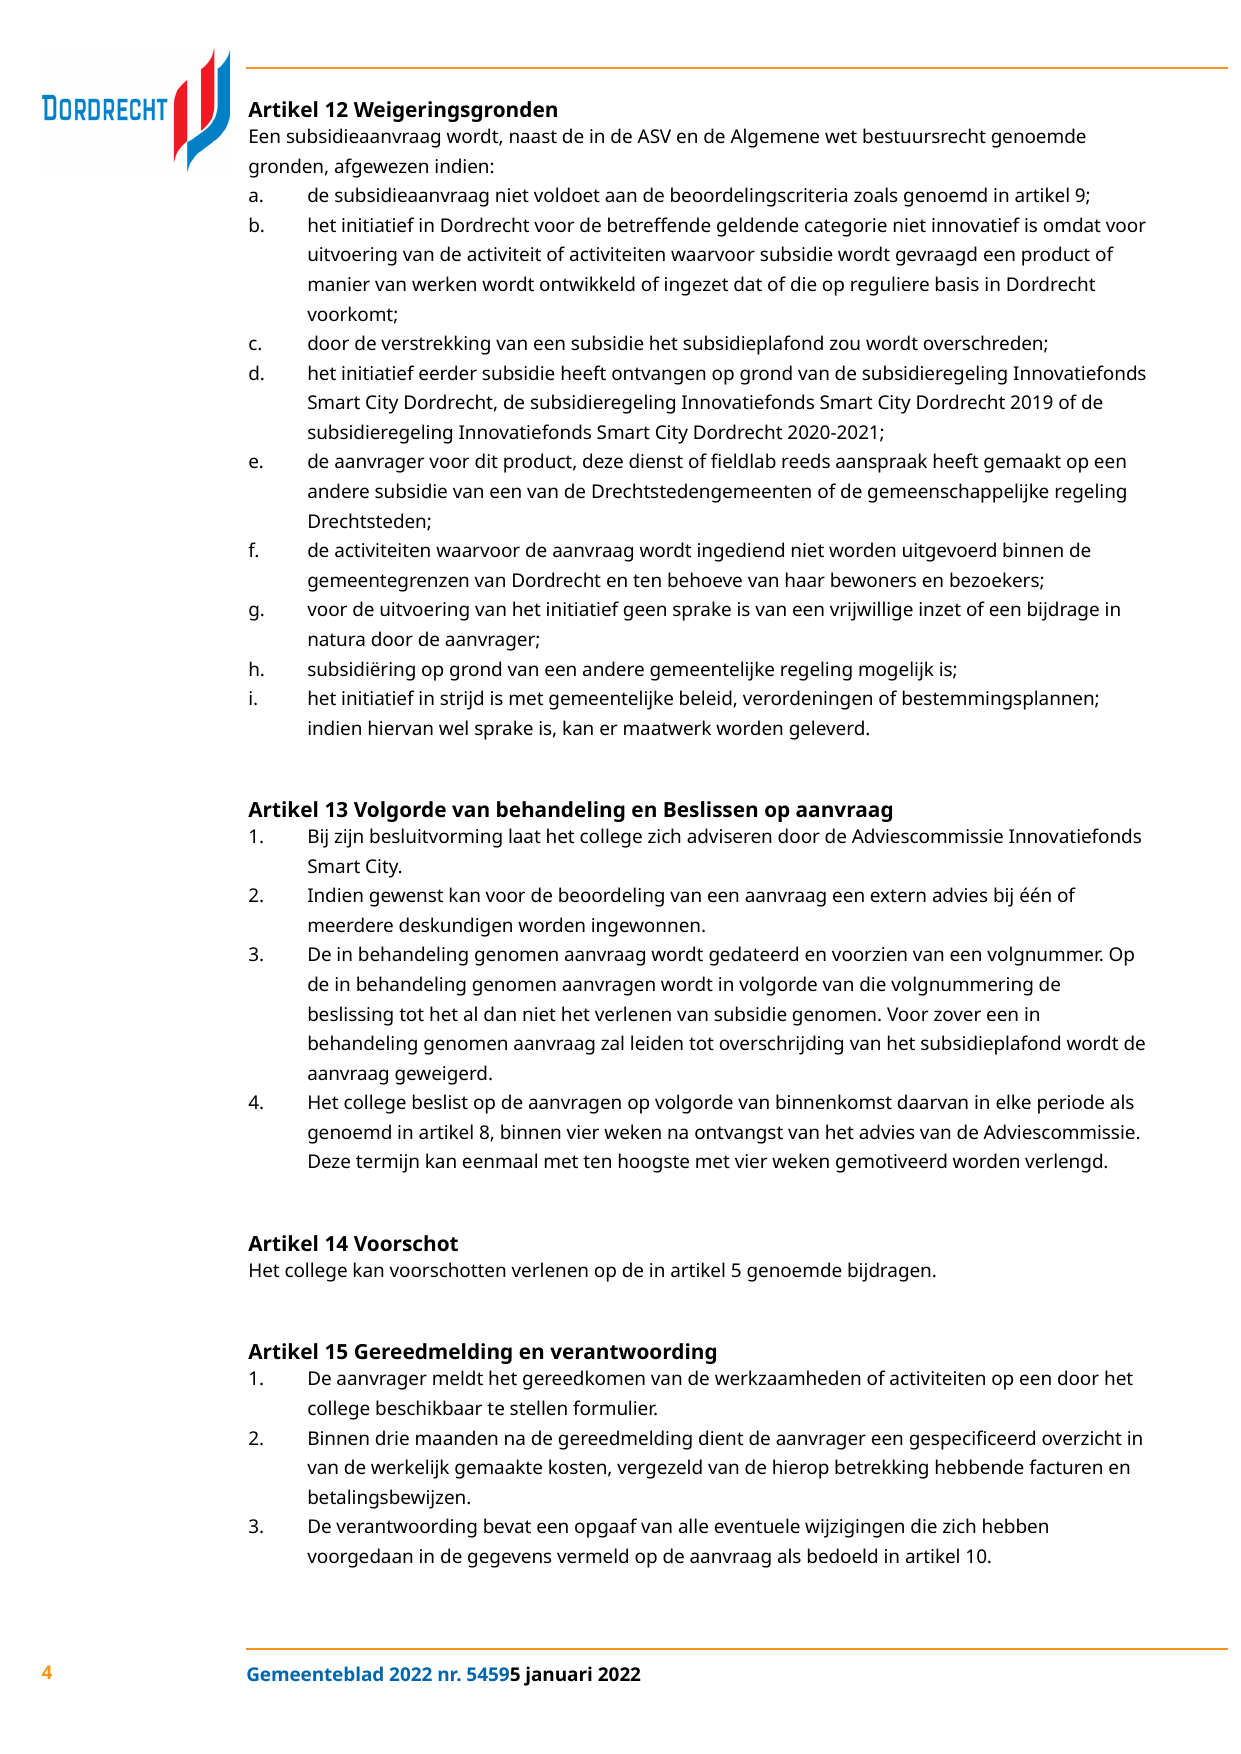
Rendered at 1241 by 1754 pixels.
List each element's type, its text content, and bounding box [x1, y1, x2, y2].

list voor de uitvoering van het initiatief geen sprake is van een vrijwillige inzet of een bijdrage in natura door de aanvrager; [248, 597, 1152, 652]
list Bij zijn besluitvorming laat het college zich adviseren door de Adviescommissie Innovatiefonds Smart City. [248, 823, 1152, 879]
list De in behandeling genomen aanvraag wordt gedateerd en voorzien van een volgnummer. Op de in behandeling genomen aanvragen wordt in volgorde van die volgnummering de beslissing tot het al dan niet het verlenen van subsidie genomen. Voor zover een in behandeling genomen aanvraag zal leiden tot overschrijding van het subsidieplafond wordt de aanvraag geweigerd. [248, 942, 1152, 1086]
list de subsidieaanvraag niet voldoet aan de beoordelingscriteria zoals genoemd in artikel 9; [248, 182, 1152, 208]
list Indien gewenst kan voor de beoordeling van een aanvraag een extern advies bij één of meerdere deskundigen worden ingewonnen. [248, 882, 1152, 938]
text Het college kan voorschotten verlenen op de in artikel 5 genoemde bijdragen. [248, 1257, 1152, 1283]
text Artikel 15 Gereedmelding en verantwoording [248, 1337, 1152, 1366]
text Artikel 13 Volgorde van behandeling en Beslissen op aanvraag [248, 795, 1152, 823]
list het initiatief in strijd is met gemeentelijke beleid, verordeningen of bestemmingsplannen; indien hiervan wel sprake is, kan er maatwerk worden geleverd. [248, 685, 1152, 741]
text Artikel 12 Weigeringsgronden [248, 95, 1152, 123]
list subsidiëring op grond van een andere gemeentelijke regeling mogelijk is; [248, 656, 1152, 681]
list het initiatief eerder subsidie heeft ontvangen op grond van de subsidieregeling Innovatiefonds Smart City Dordrecht, de subsidieregeling Innovatiefonds Smart City Dordrecht 2019 of de subsidieregeling Innovatiefonds Smart City Dordrecht 2020-2021; [248, 360, 1152, 445]
list het initiatief in Dordrecht voor de betreffende geldende categorie niet innovatief is omdat voor uitvoering van de activiteit of activiteiten waarvoor subsidie wordt gevraagd een product of manier van werken wordt ontwikkeld of ingezet dat of die op reguliere basis in Dordrecht voorkomt; [248, 212, 1152, 326]
list De verantwoording bevat een opgaaf van alle eventuele wijzigingen die zich hebben voorgedaan in de gegevens vermeld op de aanvraag als bedoeld in artikel 10. [248, 1513, 1152, 1569]
text Artikel 14 Voorschot [248, 1229, 1152, 1257]
picture [41, 47, 231, 172]
list Het college beslist op de aanvragen op volgorde van binnenkomst daarvan in elke periode als genoemd in artikel 8, binnen vier weken na ontvangst van het advies van de Adviescommissie. Deze termijn kan eenmaal met ten hoogste met vier weken gemotiveerd worden verlengd. [248, 1089, 1152, 1174]
list de aanvrager voor dit product, deze dienst of fieldlab reeds aanspraak heeft gemaakt op een andere subsidie van een van de Drechtstedengemeenten of de gemeenschappelijke regeling Drechtsteden; [248, 449, 1152, 533]
text Een subsidieaanvraag wordt, naast de in de ASV en de Algemene wet bestuursrecht genoemde gronden, afgewezen indien: [248, 123, 1152, 178]
list De aanvrager meldt het gereedkomen van de werkzaamheden of activiteiten op een door het college beschikbaar te stellen formulier. [248, 1366, 1152, 1421]
list door de verstrekking van een subsidie het subsidieplafond zou wordt overschreden; [248, 330, 1152, 356]
list Binnen drie maanden na de gereedmelding dient de aanvrager een gespecificeerd overzicht in van de werkelijk gemaakte kosten, vergezeld van de hierop betrekking hebbende facturen en betalingsbewijzen. [248, 1425, 1152, 1510]
list de activiteiten waarvoor de aanvraag wordt ingediend niet worden uitgevoerd binnen de gemeentegrenzen van Dordrecht en ten behoeve van haar bewoners en bezoekers; [248, 537, 1152, 593]
